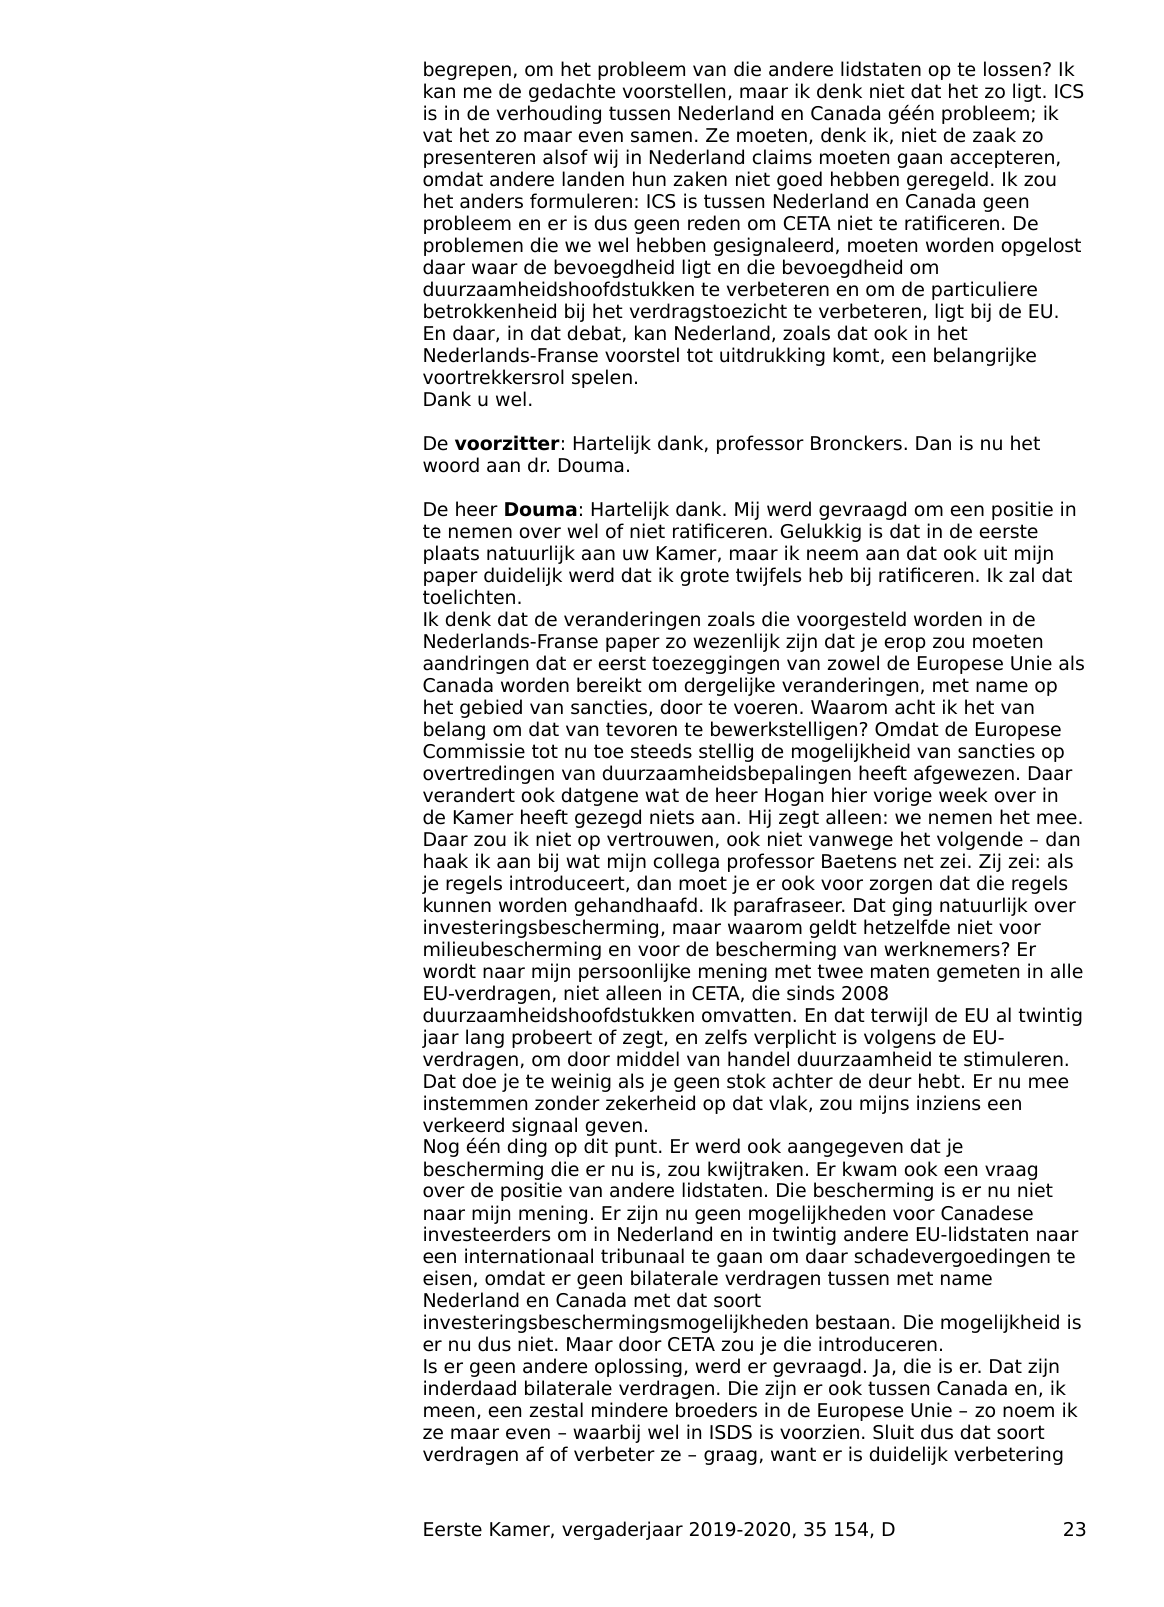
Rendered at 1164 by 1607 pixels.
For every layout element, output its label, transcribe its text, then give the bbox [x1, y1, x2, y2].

text Ik denk dat de veranderingen zoals die voorgesteld worden in de Nederlands-Franse paper zo wezenlijk zijn dat je erop zou moeten aandringen dat er eerst toezeggingen van zowel de Europese Unie als Canada worden bereikt om dergelijke veranderingen, met name op het gebied van sancties, door te voeren. Waarom acht ik het van belang om dat van tevoren te bewerkstelligen? Omdat de Europese Commissie tot nu toe steeds stellig de mogelijkheid van sancties op overtredingen van duurzaamheidsbepalingen heeft afgewezen. Daar verandert ook datgene wat de heer Hogan hier vorige week over in de Kamer heeft gezegd niets aan. Hij zegt alleen: we nemen het mee. Daar zou ik niet op vertrouwen, ook niet vanwege het volgende – dan haak ik aan bij wat mijn collega professor Baetens net zei. Zij zei: als je regels introduceert, dan moet je er ook voor zorgen dat die regels kunnen worden gehandhaafd. Ik parafraseer. Dat ging natuurlijk over investeringsbescherming, maar waarom geldt hetzelfde niet voor milieubescherming en voor de bescherming van werknemers? Er wordt naar mijn persoonlijke mening met twee maten gemeten in alle EU-verdragen, niet alleen in CETA, die sinds 2008 duurzaamheidshoofdstukken omvatten. En dat terwijl de EU al twintig jaar lang probeert of zegt, en zelfs verplicht is volgens de EU-verdragen, om door middel van handel duurzaamheid te stimuleren. Dat doe je te weinig als je geen stok achter de deur hebt. Er nu mee instemmen zonder zekerheid op dat vlak, zou mijns inziens een verkeerd signaal geven. [422, 609, 1087, 1136]
text begrepen, om het probleem van die andere lidstaten op te lossen? Ik kan me de gedachte voorstellen, maar ik denk niet dat het zo ligt. ICS is in de verhouding tussen Nederland en Canada géén probleem; ik vat het zo maar even samen. Ze moeten, denk ik, niet de zaak zo presenteren alsof wij in Nederland claims moeten gaan accepteren, omdat andere landen hun zaken niet goed hebben geregeld. Ik zou het anders formuleren: ICS is tussen Nederland en Canada geen probleem en er is dus geen reden om CETA niet te ratificeren. De problemen die we wel hebben gesignaleerd, moeten worden opgelost daar waar de bevoegdheid ligt en die bevoegdheid om duurzaamheidshoofdstukken te verbeteren en om de particuliere betrokkenheid bij het verdragstoezicht te verbeteren, ligt bij de EU. En daar, in dat debat, kan Nederland, zoals dat ook in het Nederlands-Franse voorstel tot uitdrukking komt, een belangrijke voortrekkersrol spelen. [422, 59, 1087, 389]
text Dank u wel. [422, 389, 1087, 411]
text De voorzitter: Hartelijk dank, professor Bronckers. Dan is nu het woord aan dr. Douma. [422, 433, 1087, 477]
text Nog één ding op dit punt. Er werd ook aangegeven dat je bescherming die er nu is, zou kwijtraken. Er kwam ook een vraag over de positie van andere lidstaten. Die bescherming is er nu niet naar mijn mening. Er zijn nu geen mogelijkheden voor Canadese investeerders om in Nederland en in twintig andere EU-lidstaten naar een internationaal tribunaal te gaan om daar schadevergoedingen te eisen, omdat er geen bilaterale verdragen tussen met name Nederland en Canada met dat soort investeringsbeschermingsmogelijkheden bestaan. Die mogelijkheid is er nu dus niet. Maar door CETA zou je die introduceren. [422, 1136, 1087, 1356]
text Is er geen andere oplossing, werd er gevraagd. Ja, die is er. Dat zijn inderdaad bilaterale verdragen. Die zijn er ook tussen Canada en, ik meen, een zestal mindere broeders in de Europese Unie – zo noem ik ze maar even – waarbij wel in ISDS is voorzien. Sluit dus dat soort verdragen af of verbeter ze – graag, want er is duidelijk verbetering [422, 1356, 1087, 1466]
text De heer Douma: Hartelijk dank. Mij werd gevraagd om een positie in te nemen over wel of niet ratificeren. Gelukkig is dat in de eerste plaats natuurlijk aan uw Kamer, maar ik neem aan dat ook uit mijn paper duidelijk werd dat ik grote twijfels heb bij ratificeren. Ik zal dat toelichten. [422, 499, 1087, 609]
